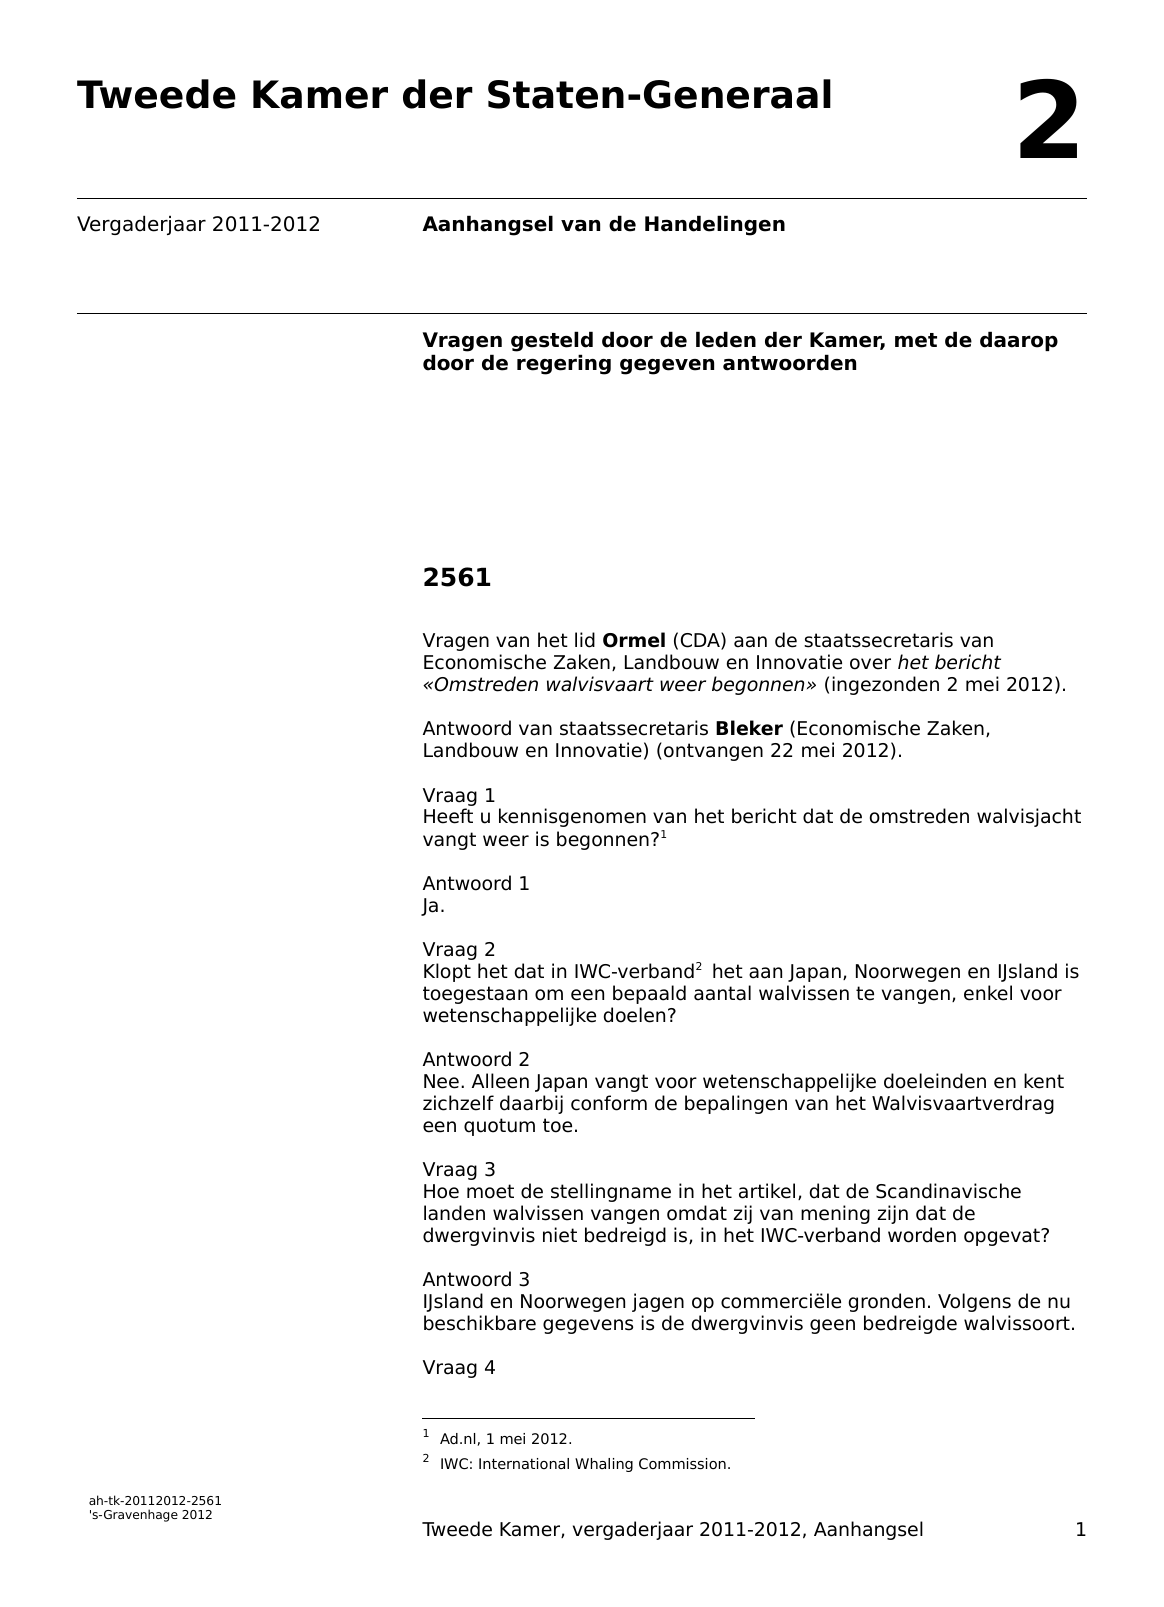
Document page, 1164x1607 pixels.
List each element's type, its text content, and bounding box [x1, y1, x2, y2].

text 2561 [422, 563, 1087, 592]
text Ja. [422, 894, 1087, 917]
text Antwoord 3 [422, 1269, 1087, 1291]
text Vraag 4 [422, 1357, 1087, 1379]
table_cell [77, 314, 422, 375]
text Vraag 3 [422, 1159, 1087, 1181]
text Antwoord 1 [422, 873, 1087, 894]
text Vragen van het lid Ormel (CDA) aan de staatssecretaris van Economische Zaken, Landbouw en Innovatie over het bericht «Omstreden walvisvaart weer begonnen» (ingezonden 2 mei 2012). [422, 630, 1087, 696]
table_cell Aanhangsel van de Handelingen [422, 199, 1087, 313]
text ah-tk-20112012-2561 [88, 1494, 323, 1508]
text Ad.nl, 1 mei 2012. [422, 1427, 1087, 1449]
table_header Tweede Kamer der Staten-Generaal [77, 59, 886, 198]
text IJsland en Noorwegen jagen op commerciële gronden. Volgens de nu beschikbare gegevens is de dwergvinvis geen bedreigde walvissoort. [422, 1291, 1087, 1335]
text Klopt het dat in IWC-verband het aan Japan, Noorwegen en IJsland is toegestaan om een bepaald aantal walvissen te vangen, enkel voor wetenschappelijke doelen? [422, 961, 1087, 1027]
table_cell Vergaderjaar 2011-2012 [77, 199, 422, 313]
text 's-Gravenhage 2012 [88, 1508, 323, 1522]
text Heeft u kennisgenomen van het bericht dat de omstreden walvisjacht vangt weer is begonnen? [422, 806, 1087, 850]
table_cell Vragen gesteld door de leden der Kamer, met de daarop door de regering gegeven antwoorden [422, 314, 1087, 375]
text Antwoord 2 [422, 1049, 1087, 1071]
text Hoe moet de stellingname in het artikel, dat de Scandinavische landen walvissen vangen omdat zij van mening zijn dat de dwergvinvis niet bedreigd is, in het IWC-verband worden opgevat? [422, 1181, 1087, 1247]
text IWC: International Whaling Commission. [422, 1452, 1087, 1474]
text Vraag 2 [422, 939, 1087, 961]
text Antwoord van staatssecretaris Bleker (Economische Zaken, Landbouw en Innovatie) (ontvangen 22 mei 2012). [422, 718, 1087, 762]
table_header 2 [886, 59, 1087, 198]
text Vraag 1 [422, 784, 1087, 806]
text Nee. Alleen Japan vangt voor wetenschappelijke doeleinden en kent zichzelf daarbij conform de bepalingen van het Walvisvaartverdrag een quotum toe. [422, 1071, 1087, 1137]
